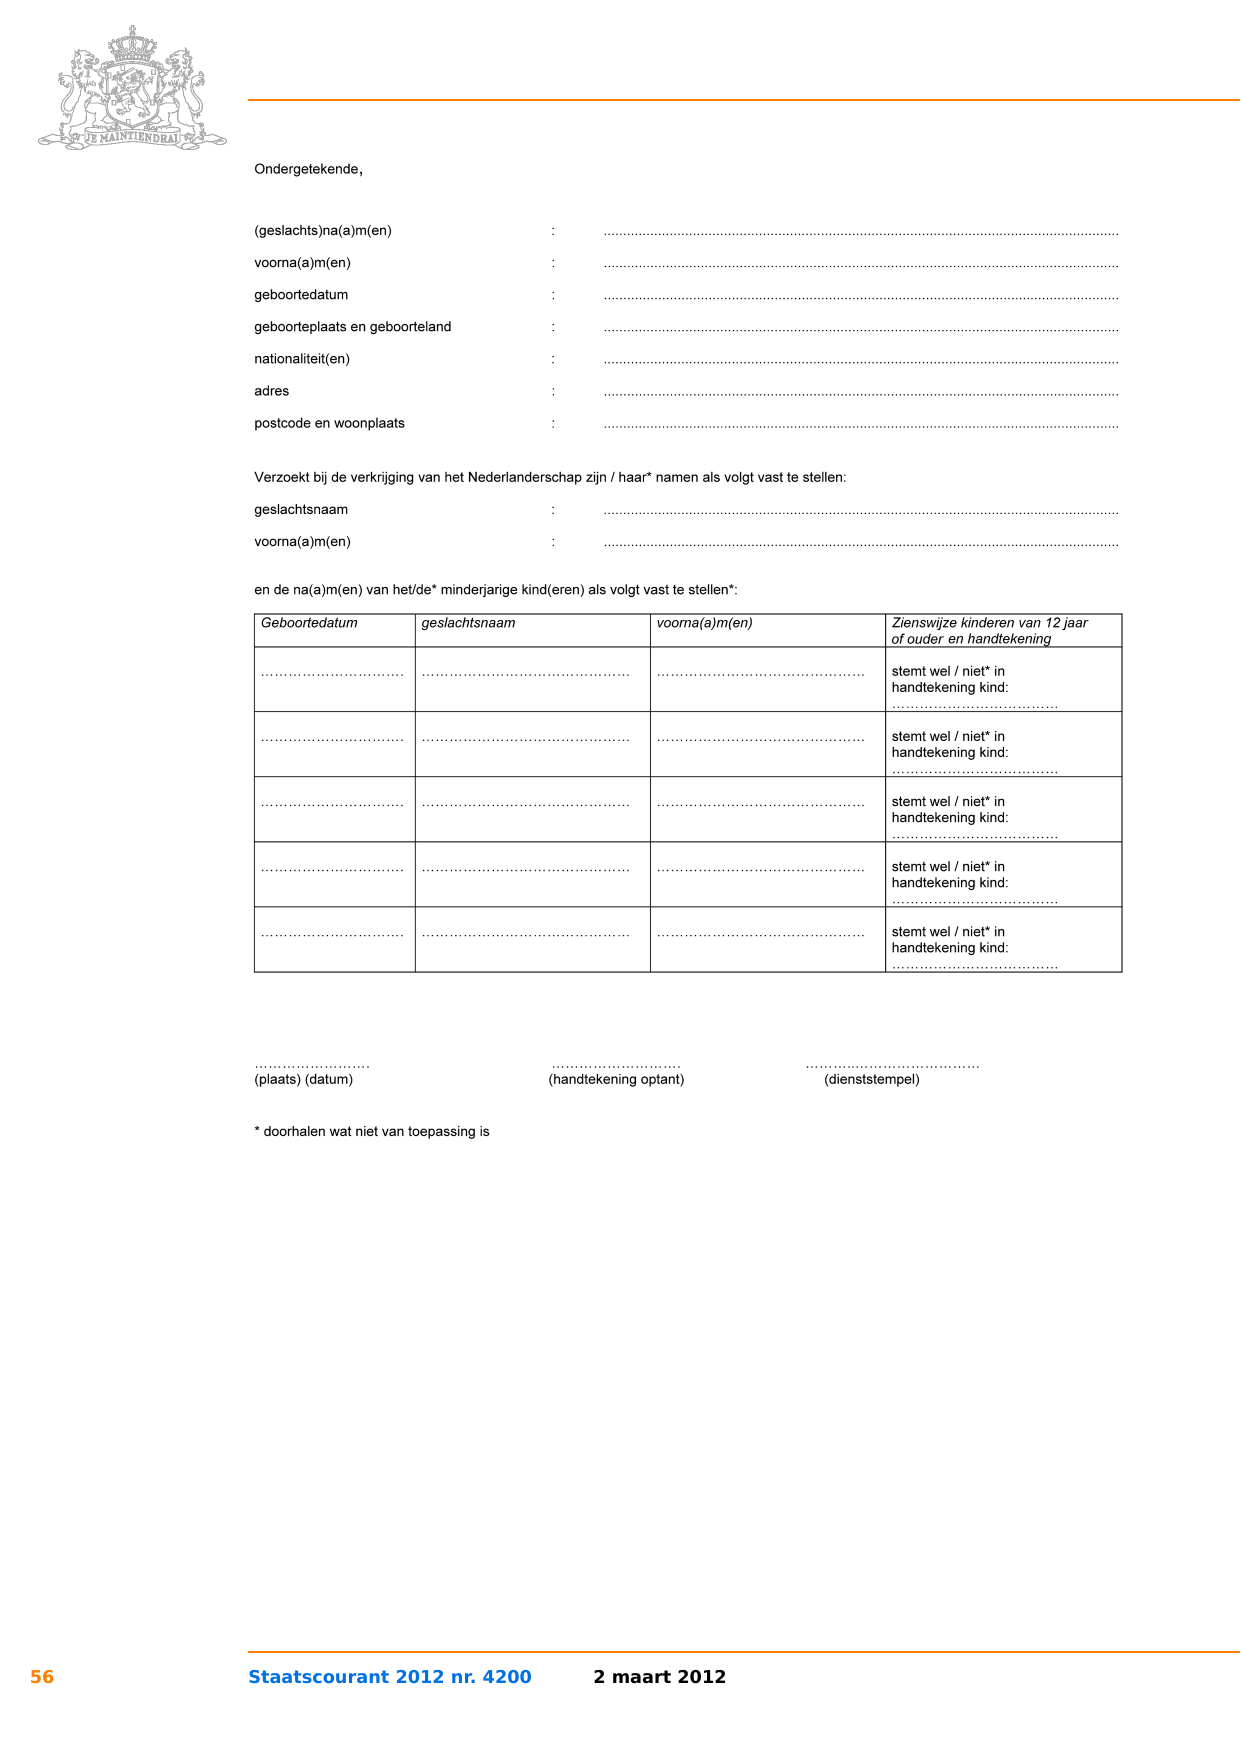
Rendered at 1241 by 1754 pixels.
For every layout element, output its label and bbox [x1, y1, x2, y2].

picture [38, 25, 227, 150]
picture [248, 155, 1134, 1147]
